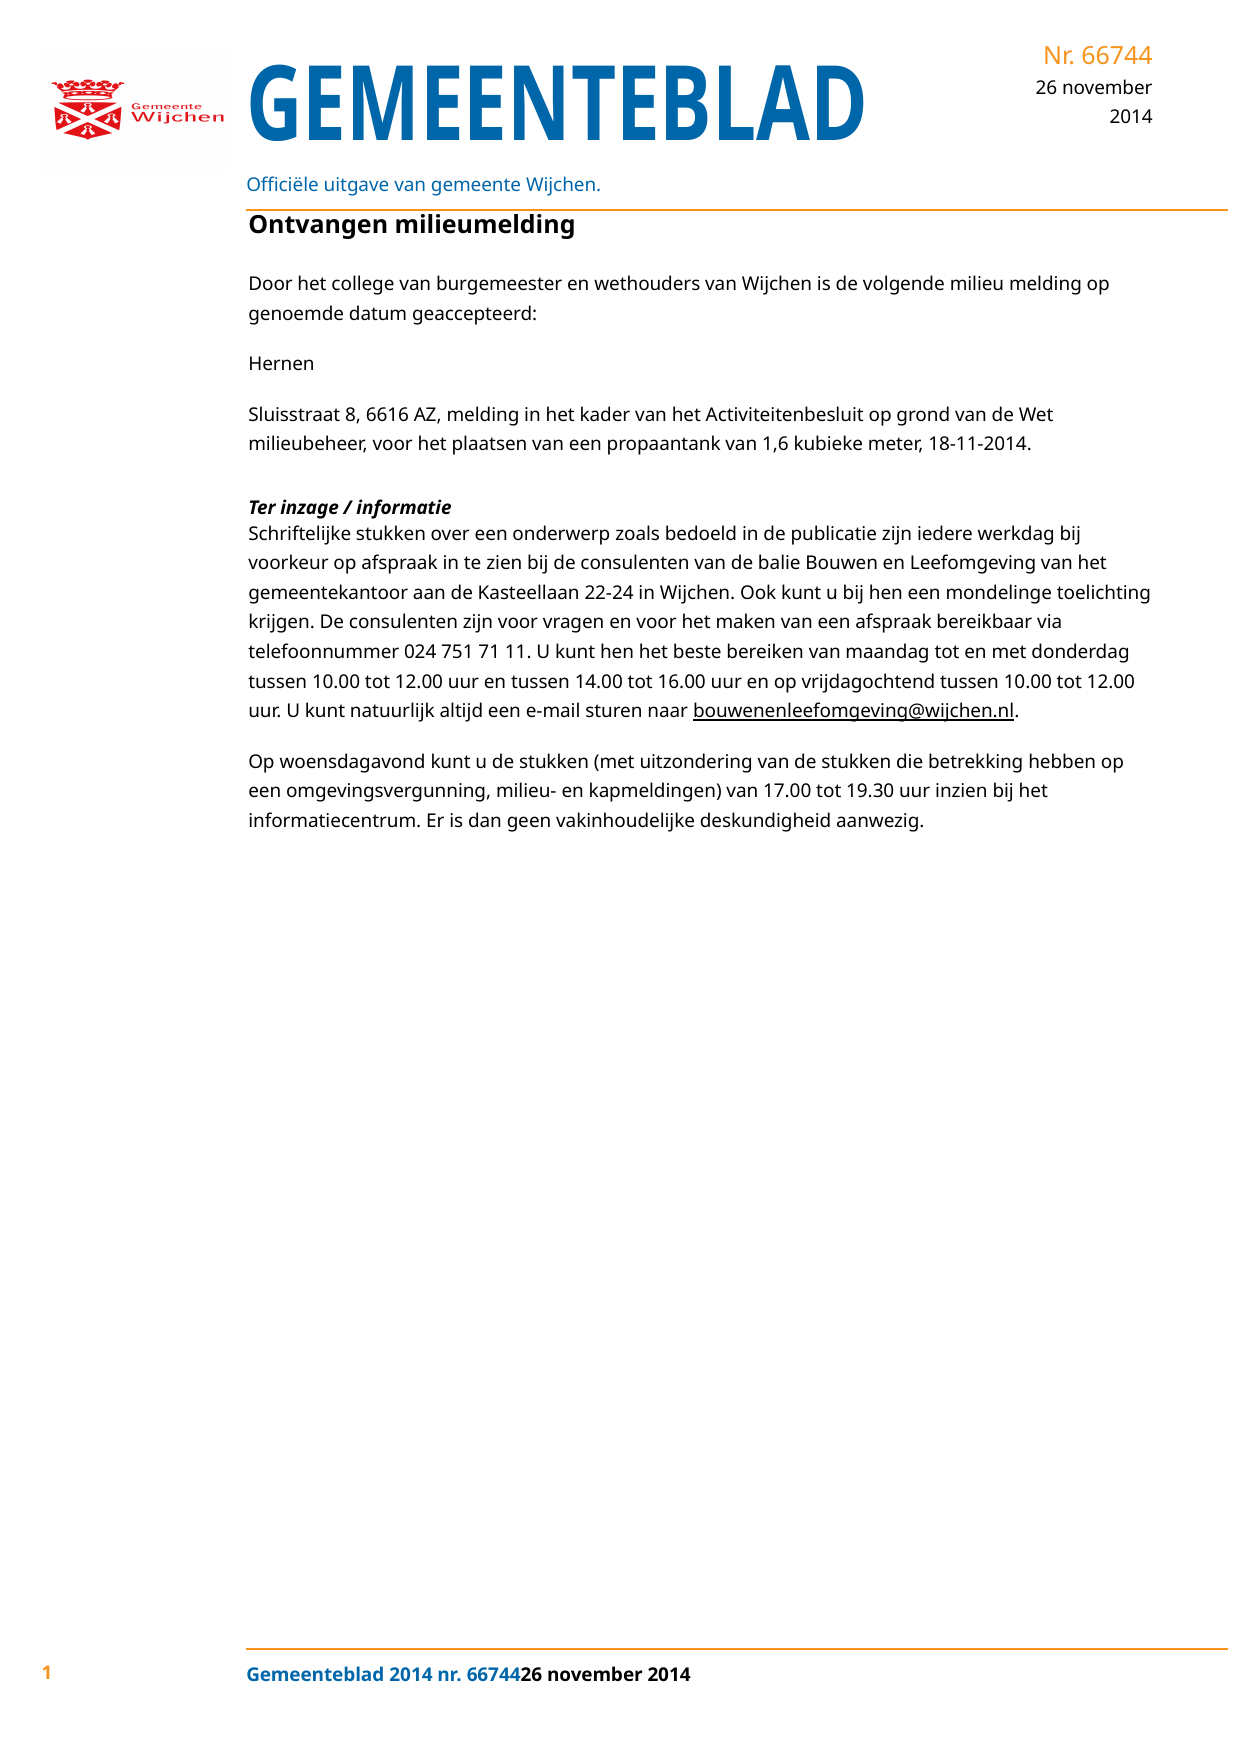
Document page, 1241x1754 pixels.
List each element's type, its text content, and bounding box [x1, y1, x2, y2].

picture [41, 47, 231, 172]
text Ter inzage / informatie [248, 494, 1152, 520]
text Op woensdagavond kunt u de stukken (met uitzondering van de stukken die betrekking hebben op een omgevingsvergunning, milieu- en kapmeldingen) van 17.00 tot 19.30 uur inzien bij het informatiecentrum. Er is dan geen vakinhoudelijke deskundigheid aanwezig. [248, 748, 1152, 833]
text Ontvangen milieumelding [248, 211, 1152, 241]
text Hernen [248, 350, 1152, 376]
text Door het college van burgemeester en wethouders van Wijchen is de volgende milieu melding op genoemde datum geaccepteerd: [248, 270, 1152, 326]
text Schriftelijke stukken over een onderwerp zoals bedoeld in de publicatie zijn iedere werkdag bij voorkeur op afspraak in te zien bij de consulenten van de balie Bouwen en Leefomgeving van het gemeentekantoor aan de Kasteellaan 22-24 in Wijchen. Ook kunt u bij hen een mondelinge toelichting krijgen. De consulenten zijn voor vragen en voor het maken van een afspraak bereikbaar via telefoonnummer 024 751 71 11. U kunt hen het beste bereiken van maandag tot en met donderdag tussen 10.00 tot 12.00 uur en tussen 14.00 tot 16.00 uur en op vrijdagochtend tussen 10.00 tot 12.00 uur. U kunt natuurlijk altijd een e-mail sturen naar bouwenenleefomgeving@wijchen.nl. [248, 520, 1152, 723]
text Sluisstraat 8, 6616 AZ, melding in het kader van het Activiteitenbesluit op grond van de Wet milieubeheer, voor het plaatsen van een propaantank van 1,6 kubieke meter, 18-11-2014. [248, 401, 1152, 456]
